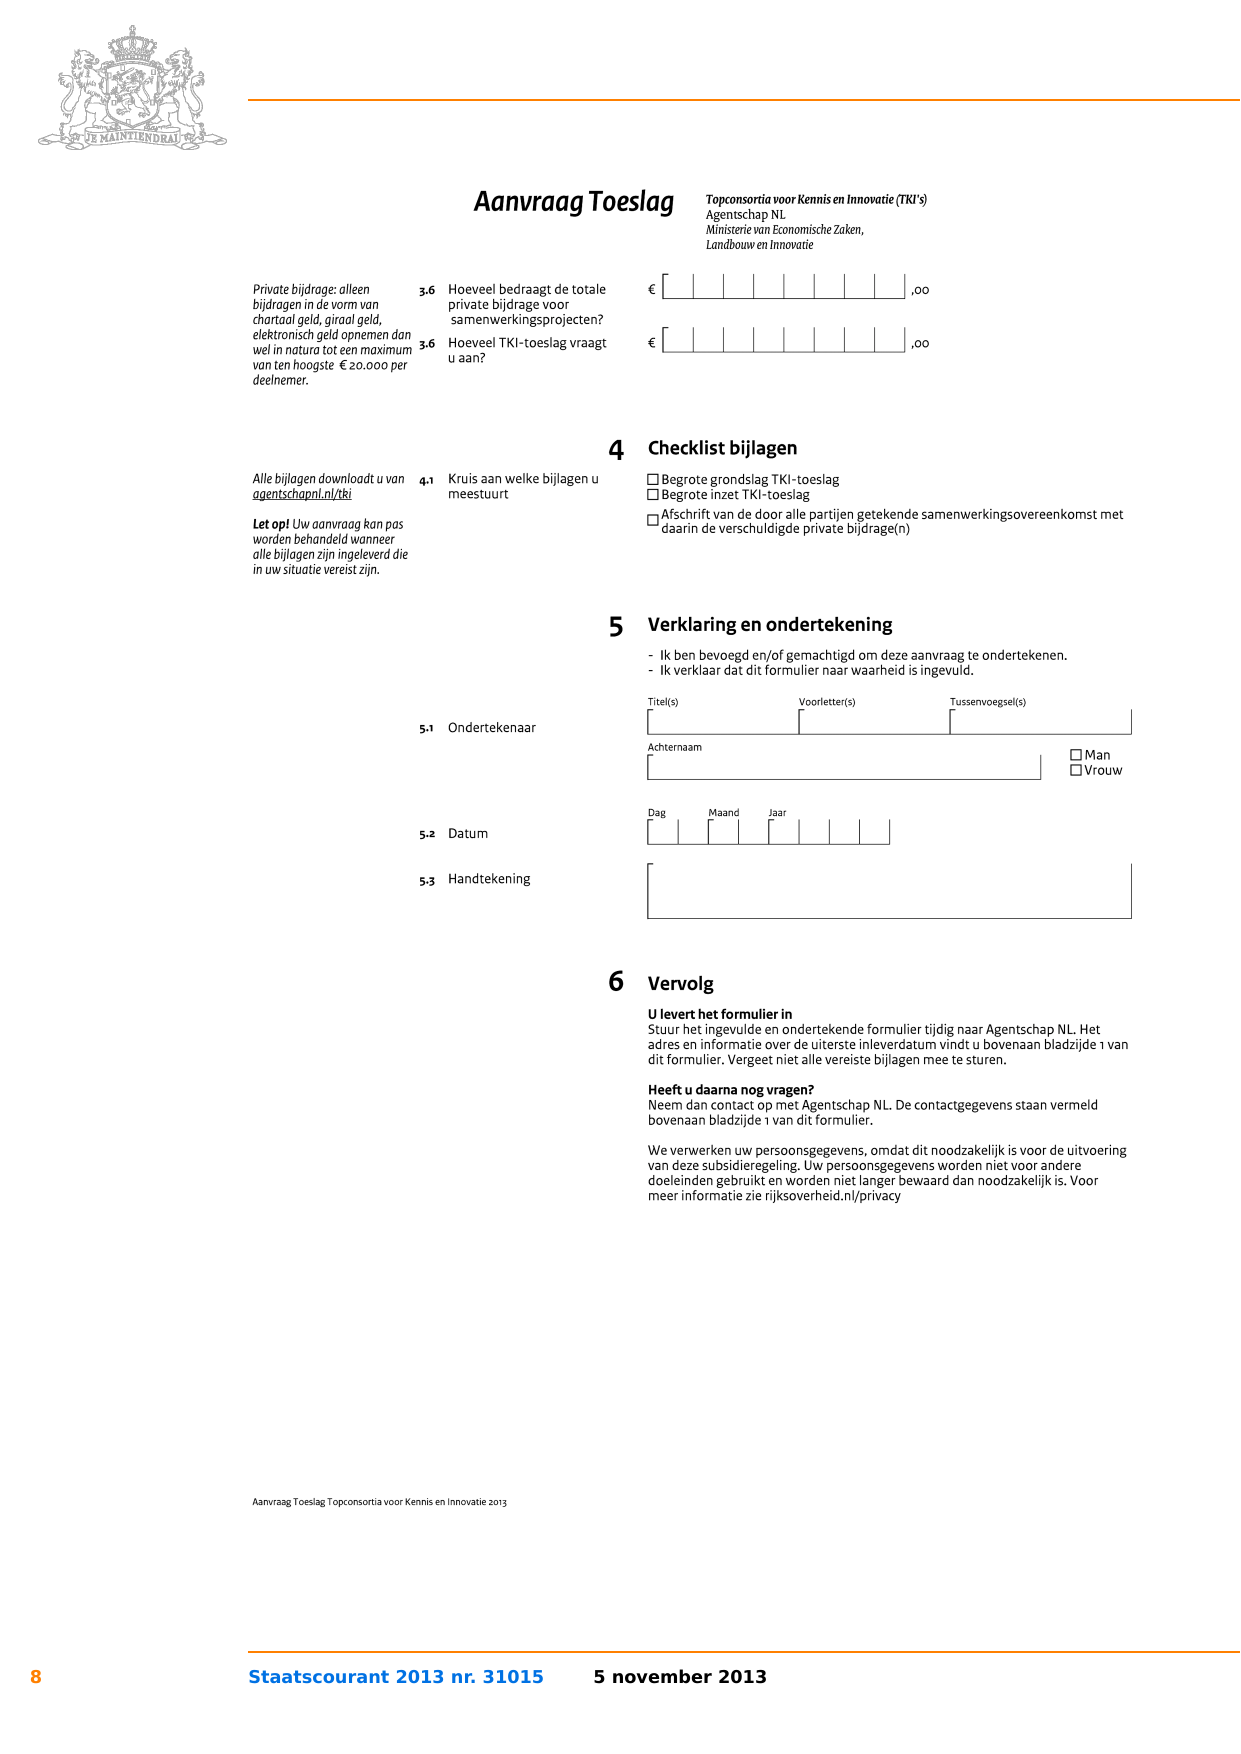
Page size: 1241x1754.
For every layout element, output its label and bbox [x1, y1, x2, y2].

picture [38, 25, 227, 150]
picture [248, 151, 1134, 1510]
